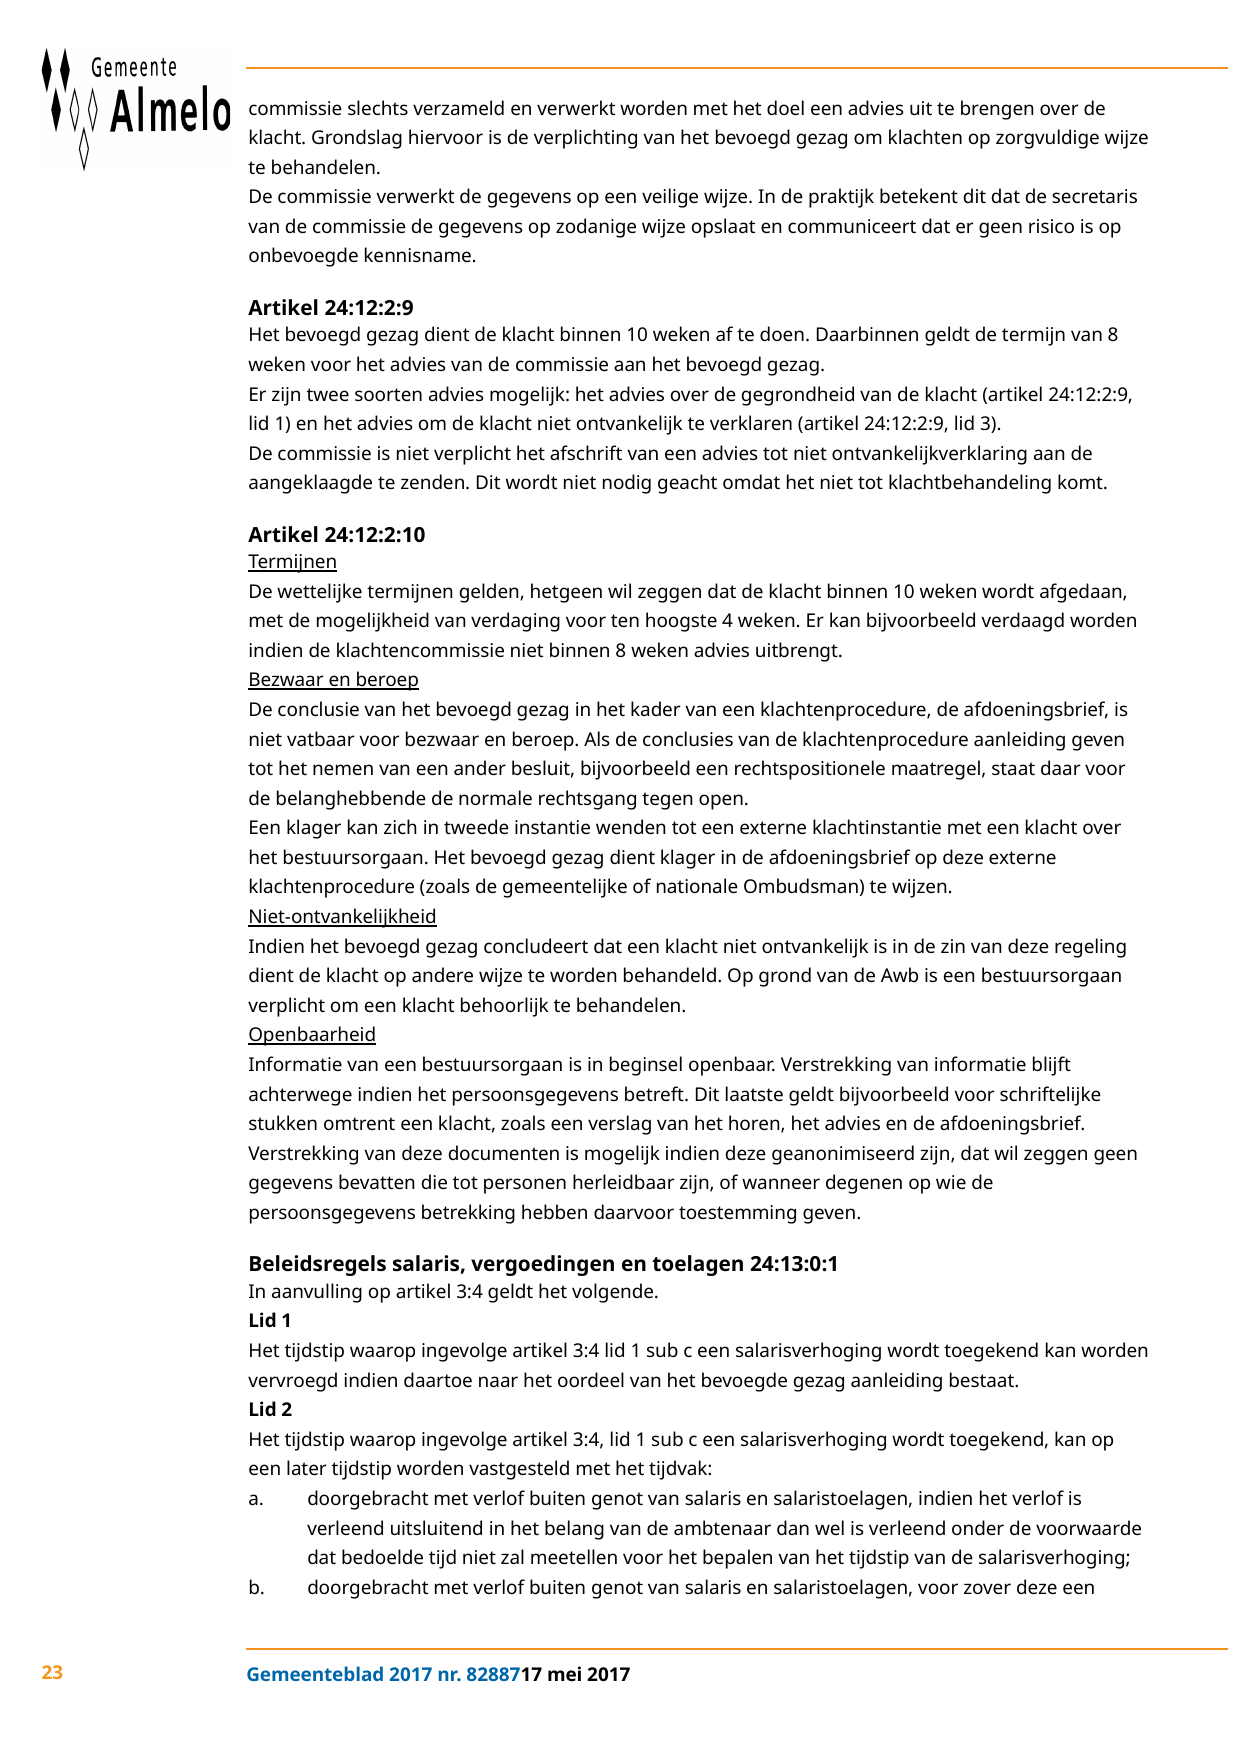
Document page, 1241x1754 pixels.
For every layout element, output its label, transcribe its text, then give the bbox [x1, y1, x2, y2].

text Termijnen [248, 548, 1152, 574]
text Een klager kan zich in tweede instantie wenden tot een externe klachtinstantie met een klacht over het bestuursorgaan. Het bevoegd gezag dient klager in de afdoeningsbrief op deze externe klachtenprocedure (zoals de gemeentelijke of nationale Ombudsman) te wijzen. [248, 814, 1152, 899]
picture [41, 47, 231, 172]
text Niet-ontvankelijkheid [248, 903, 1152, 929]
text commissie slechts verzameld en verwerkt worden met het doel een advies uit te brengen over de klacht. Grondslag hiervoor is de verplichting van het bevoegd gezag om klachten op zorgvuldige wijze te behandelen. [248, 95, 1152, 180]
text Er zijn twee soorten advies mogelijk: het advies over de gegrondheid van de klacht (artikel 24:12:2:9, lid 1) en het advies om de klacht niet ontvankelijk te verklaren (artikel 24:12:2:9, lid 3). [248, 381, 1152, 436]
text Informatie van een bestuursorgaan is in beginsel openbaar. Verstrekking van informatie blijft achterwege indien het persoonsgegevens betreft. Dit laatste geldt bijvoorbeeld voor schriftelijke stukken omtrent een klacht, zoals een verslag van het horen, het advies en de afdoeningsbrief. Verstrekking van deze documenten is mogelijk indien deze geanonimiseerd zijn, dat wil zeggen geen gegevens bevatten die tot personen herleidbaar zijn, of wanneer degenen op wie de persoonsgegevens betrekking hebben daarvoor toestemming geven. [248, 1051, 1152, 1225]
text Het tijdstip waarop ingevolge artikel 3:4, lid 1 sub c een salarisverhoging wordt toegekend, kan op een later tijdstip worden vastgesteld met het tijdvak: [248, 1426, 1152, 1481]
text De wettelijke termijnen gelden, hetgeen wil zeggen dat de klacht binnen 10 weken wordt afgedaan, met de mogelijkheid van verdaging voor ten hoogste 4 weken. Er kan bijvoorbeeld verdaagd worden indien de klachtencommissie niet binnen 8 weken advies uitbrengt. [248, 578, 1152, 663]
text Lid 2 [248, 1396, 1152, 1422]
text Beleidsregels salaris, vergoedingen en toelagen 24:13:0:1 [248, 1249, 1152, 1278]
text De commissie verwerkt de gegevens op een veilige wijze. In de praktijk betekent dit dat de secretaris van de commissie de gegevens op zodanige wijze opslaat en communiceert dat er geen risico is op onbevoegde kennisname. [248, 183, 1152, 268]
text De commissie is niet verplicht het afschrift van een advies tot niet ontvankelijkverklaring aan de aangeklaagde te zenden. Dit wordt niet nodig geacht omdat het niet tot klachtbehandeling komt. [248, 440, 1152, 495]
text Lid 1 [248, 1308, 1152, 1333]
text Bezwaar en beroep [248, 667, 1152, 692]
text Het tijdstip waarop ingevolge artikel 3:4 lid 1 sub c een salarisverhoging wordt toegekend kan worden vervroegd indien daartoe naar het oordeel van het bevoegde gezag aanleiding bestaat. [248, 1337, 1152, 1392]
text Artikel 24:12:2:10 [248, 520, 1152, 548]
text In aanvulling op artikel 3:4 geldt het volgende. [248, 1278, 1152, 1304]
text Openbaarheid [248, 1022, 1152, 1047]
text Het bevoegd gezag dient de klacht binnen 10 weken af te doen. Daarbinnen geldt de termijn van 8 weken voor het advies van de commissie aan het bevoegd gezag. [248, 322, 1152, 377]
text Artikel 24:12:2:9 [248, 293, 1152, 322]
text Indien het bevoegd gezag concludeert dat een klacht niet ontvankelijk is in de zin van deze regeling dient de klacht op andere wijze te worden behandeld. Op grond van de Awb is een bestuursorgaan verplicht om een klacht behoorlijk te behandelen. [248, 933, 1152, 1018]
list doorgebracht met verlof buiten genot van salaris en salaristoelagen, voor zover deze een [248, 1574, 1152, 1599]
list doorgebracht met verlof buiten genot van salaris en salaristoelagen, indien het verlof is verleend uitsluitend in het belang van de ambtenaar dan wel is verleend onder de voorwaarde dat bedoelde tijd niet zal meetellen voor het bepalen van het tijdstip van de salarisverhoging; [248, 1485, 1152, 1570]
text De conclusie van het bevoegd gezag in het kader van een klachtenprocedure, de afdoeningsbrief, is niet vatbaar voor bezwaar en beroep. Als de conclusies van de klachtenprocedure aanleiding geven tot het nemen van een ander besluit, bijvoorbeeld een rechtspositionele maatregel, staat daar voor de belanghebbende de normale rechtsgang tegen open. [248, 696, 1152, 811]
